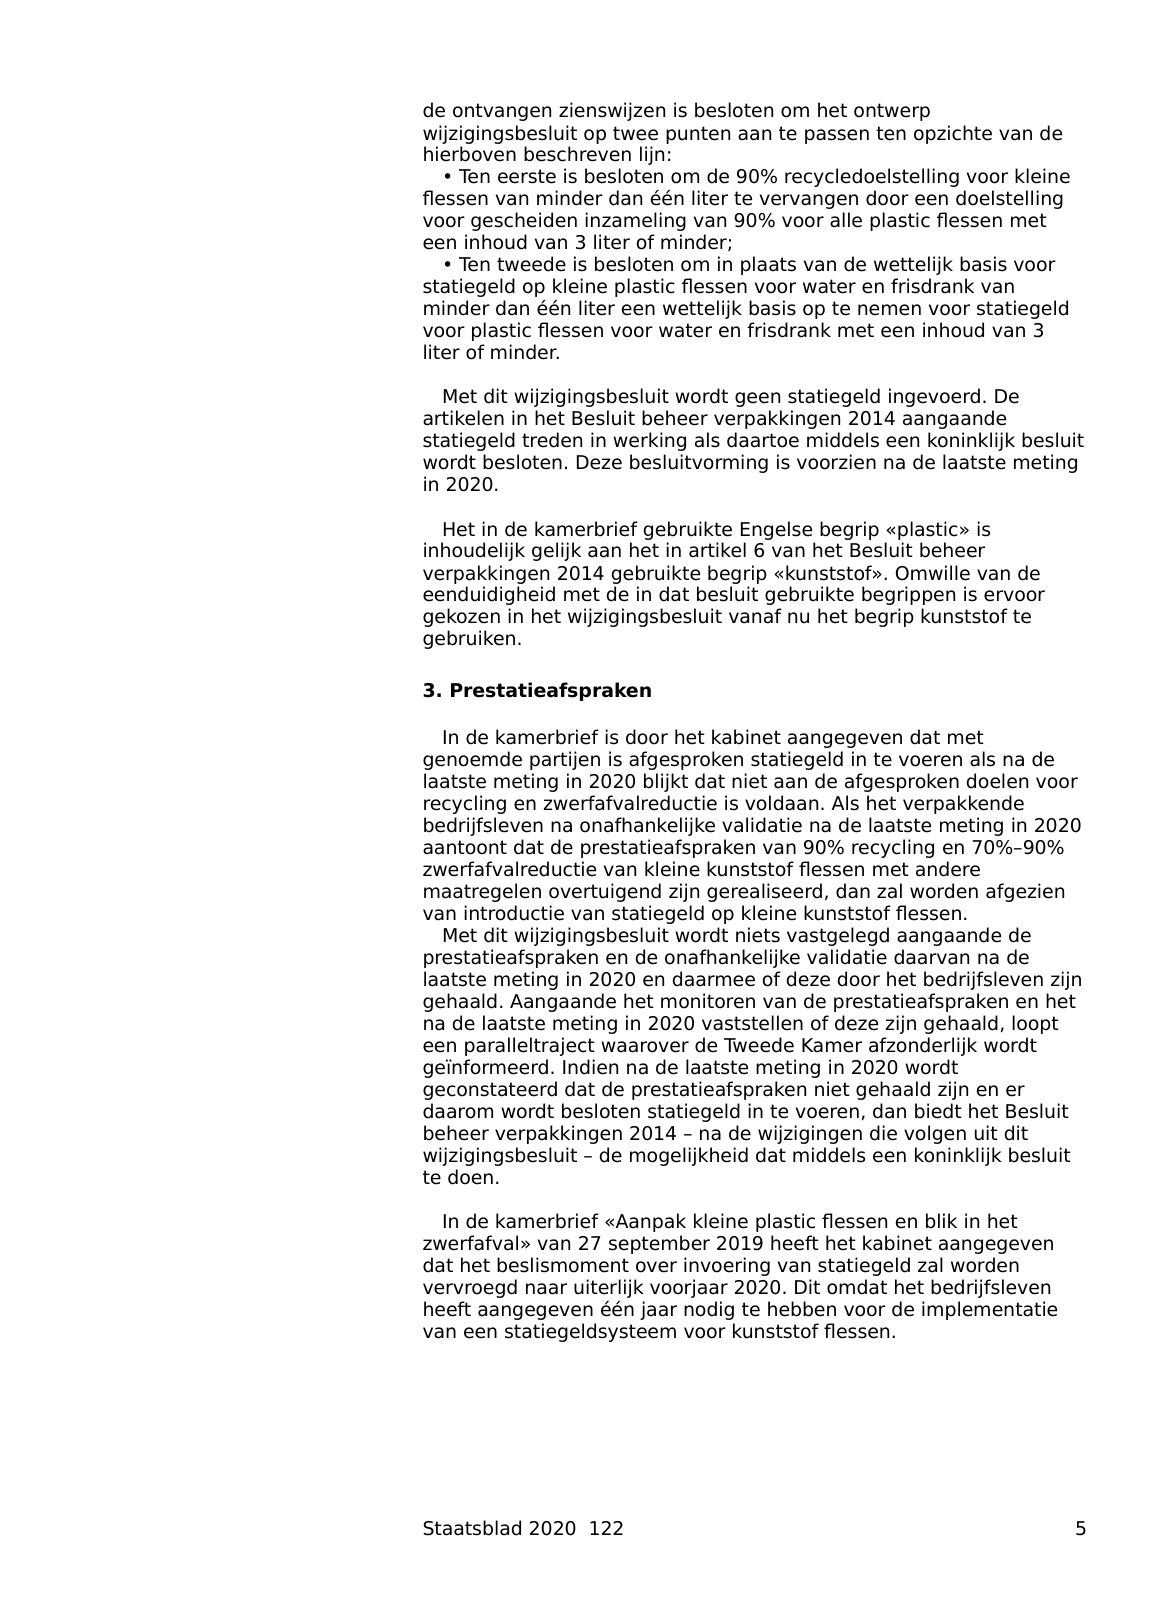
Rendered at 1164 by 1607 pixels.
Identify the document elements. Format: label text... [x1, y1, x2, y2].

text Met dit wijzigingsbesluit wordt geen statiegeld ingevoerd. De artikelen in het Besluit beheer verpakkingen 2014 aangaande statiegeld treden in werking als daartoe middels een koninklijk besluit wordt besloten. Deze besluitvorming is voorzien na de laatste meting in 2020. [422, 386, 1087, 496]
text de ontvangen zienswijzen is besloten om het ontwerp wijzigingsbesluit op twee punten aan te passen ten opzichte van de hierboven beschreven lijn: [422, 100, 1087, 166]
text In de kamerbrief «Aanpak kleine plastic flessen en blik in het zwerfafval» van 27 september 2019 heeft het kabinet aangegeven dat het beslismoment over invoering van statiegeld zal worden vervroegd naar uiterlijk voorjaar 2020. Dit omdat het bedrijfsleven heeft aangegeven één jaar nodig te hebben voor de implementatie van een statiegeldsysteem voor kunststof flessen. [422, 1211, 1087, 1343]
text • Ten tweede is besloten om in plaats van de wettelijk basis voor statiegeld op kleine plastic flessen voor water en frisdrank van minder dan één liter een wettelijk basis op te nemen voor statiegeld voor plastic flessen voor water en frisdrank met een inhoud van 3 liter of minder. [422, 254, 1087, 364]
text Met dit wijzigingsbesluit wordt niets vastgelegd aangaande de prestatieafspraken en de onafhankelijke validatie daarvan na de laatste meting in 2020 en daarmee of deze door het bedrijfsleven zijn gehaald. Aangaande het monitoren van de prestatieafspraken en het na de laatste meting in 2020 vaststellen of deze zijn gehaald, loopt een paralleltraject waarover de Tweede Kamer afzonderlijk wordt geïnformeerd. Indien na de laatste meting in 2020 wordt geconstateerd dat de prestatieafspraken niet gehaald zijn en er daarom wordt besloten statiegeld in te voeren, dan biedt het Besluit beheer verpakkingen 2014 – na de wijzigingen die volgen uit dit wijzigingsbesluit – de mogelijkheid dat middels een koninklijk besluit te doen. [422, 925, 1087, 1189]
text Het in de kamerbrief gebruikte Engelse begrip «plastic» is inhoudelijk gelijk aan het in artikel 6 van het Besluit beheer verpakkingen 2014 gebruikte begrip «kunststof». Omwille van de eenduidigheid met de in dat besluit gebruikte begrippen is ervoor gekozen in het wijzigingsbesluit vanaf nu het begrip kunststof te gebruiken. [422, 518, 1087, 650]
text In de kamerbrief is door het kabinet aangegeven dat met genoemde partijen is afgesproken statiegeld in te voeren als na de laatste meting in 2020 blijkt dat niet aan de afgesproken doelen voor recycling en zwerfafvalreductie is voldaan. Als het verpakkende bedrijfsleven na onafhankelijke validatie na de laatste meting in 2020 aantoont dat de prestatieafspraken van 90% recycling en 70%–90% zwerfafvalreductie van kleine kunststof flessen met andere maatregelen overtuigend zijn gerealiseerd, dan zal worden afgezien van introductie van statiegeld op kleine kunststof flessen. [422, 727, 1087, 925]
text • Ten eerste is besloten om de 90% recycledoelstelling voor kleine flessen van minder dan één liter te vervangen door een doelstelling voor gescheiden inzameling van 90% voor alle plastic flessen met een inhoud van 3 liter of minder; [422, 166, 1087, 254]
subtitle 3. Prestatieafspraken [422, 680, 1087, 702]
